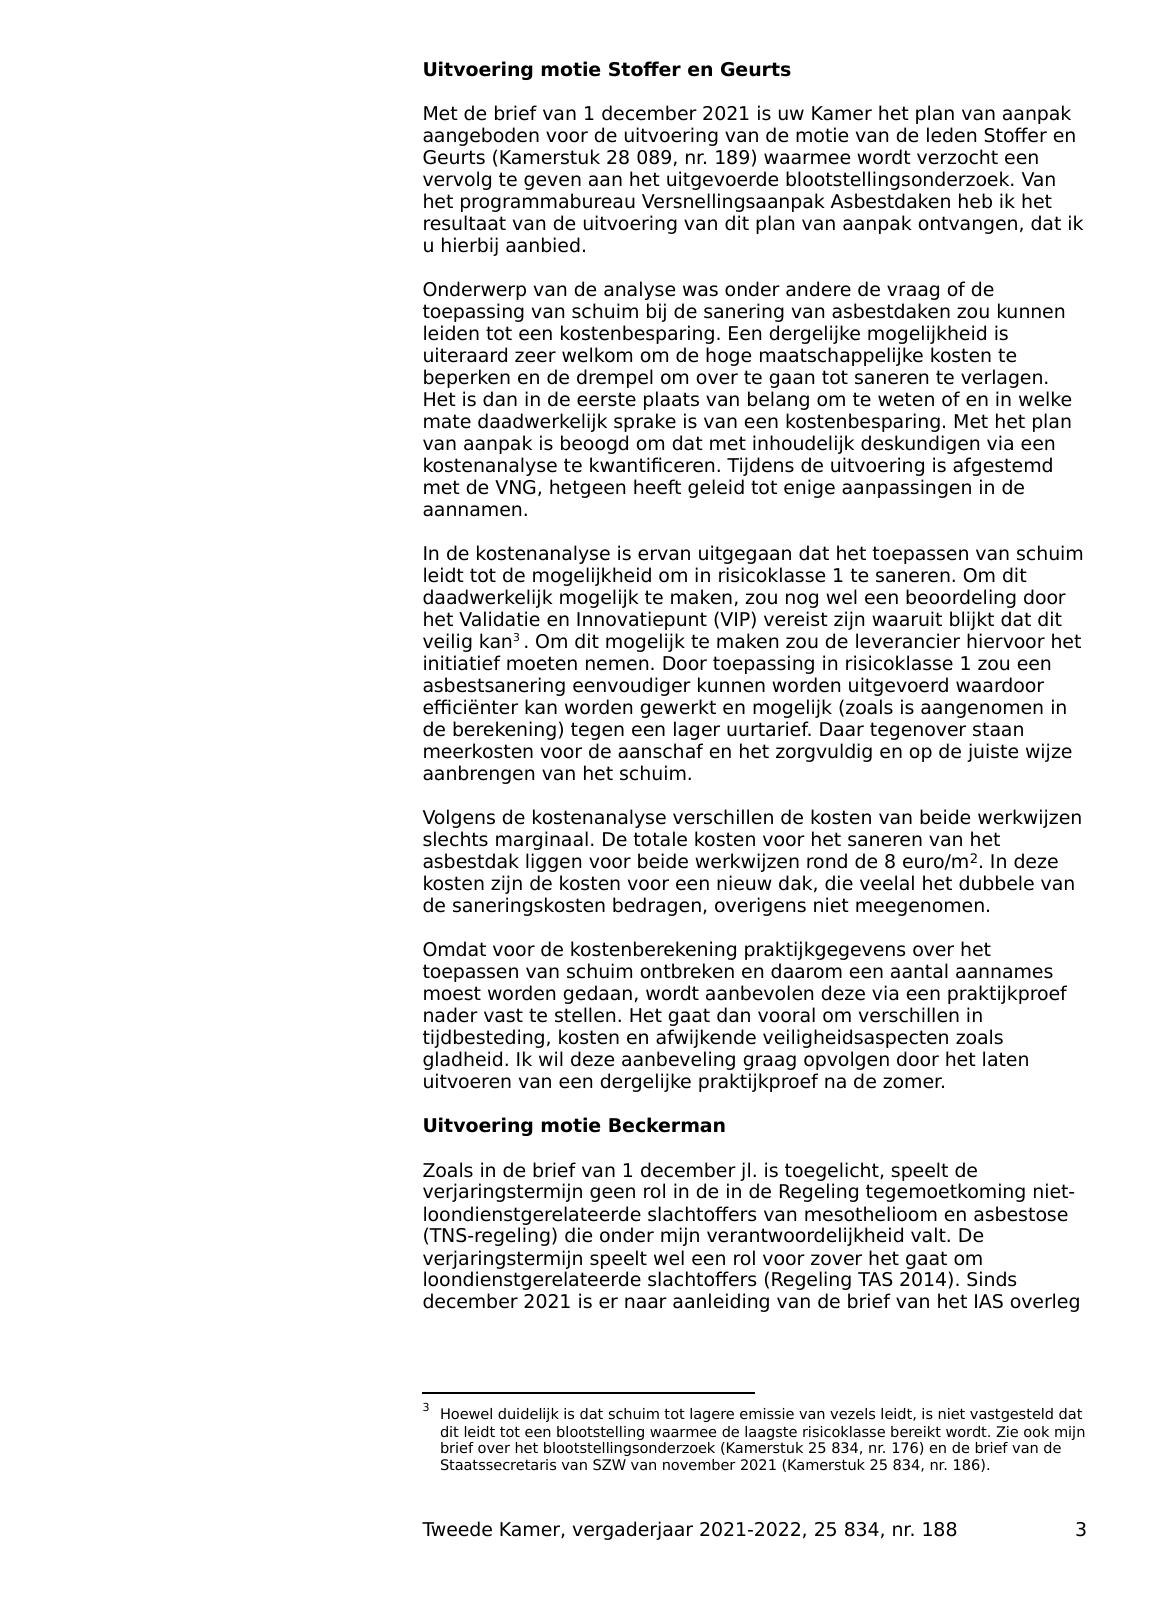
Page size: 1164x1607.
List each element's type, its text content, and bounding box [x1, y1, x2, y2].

text Met de brief van 1 december 2021 is uw Kamer het plan van aanpak aangeboden voor de uitvoering van de motie van de leden Stoffer en Geurts (Kamerstuk 28 089, nr. 189) waarmee wordt verzocht een vervolg te geven aan het uitgevoerde blootstellingsonderzoek. Van het programmabureau Versnellingsaanpak Asbestdaken heb ik het resultaat van de uitvoering van dit plan van aanpak ontvangen, dat ik u hierbij aanbied. [422, 103, 1087, 257]
text Volgens de kostenanalyse verschillen de kosten van beide werkwijzen slechts marginaal. De totale kosten voor het saneren van het asbestdak liggen voor beide werkwijzen rond de 8 euro/m2. In deze kosten zijn de kosten voor een nieuw dak, die veelal het dubbele van de saneringskosten bedragen, overigens niet meegenomen. [422, 807, 1087, 917]
text Omdat voor de kostenberekening praktijkgegevens over het toepassen van schuim ontbreken en daarom een aantal aannames moest worden gedaan, wordt aanbevolen deze via een praktijkproef nader vast te stellen. Het gaat dan vooral om verschillen in tijdbesteding, kosten en afwijkende veiligheidsaspecten zoals gladheid. Ik wil deze aanbeveling graag opvolgen door het laten uitvoeren van een dergelijke praktijkproef na de zomer. [422, 939, 1087, 1093]
text In de kostenanalyse is ervan uitgegaan dat het toepassen van schuim leidt tot de mogelijkheid om in risicoklasse 1 te saneren. Om dit daadwerkelijk mogelijk te maken, zou nog wel een beoordeling door het Validatie en Innovatiepunt (VIP) vereist zijn waaruit blijkt dat dit veilig kan. Om dit mogelijk te maken zou de leverancier hiervoor het initiatief moeten nemen. Door toepassing in risicoklasse 1 zou een asbestsanering eenvoudiger kunnen worden uitgevoerd waardoor efficiënter kan worden gewerkt en mogelijk (zoals is aangenomen in de berekening) tegen een lager uurtarief. Daar tegenover staan meerkosten voor de aanschaf en het zorgvuldig en op de juiste wijze aanbrengen van het schuim. [422, 543, 1087, 785]
text Onderwerp van de analyse was onder andere de vraag of de toepassing van schuim bij de sanering van asbestdaken zou kunnen leiden tot een kostenbesparing. Een dergelijke mogelijkheid is uiteraard zeer welkom om de hoge maatschappelijke kosten te beperken en de drempel om over te gaan tot saneren te verlagen. Het is dan in de eerste plaats van belang om te weten of en in welke mate daadwerkelijk sprake is van een kostenbesparing. Met het plan van aanpak is beoogd om dat met inhoudelijk deskundigen via een kostenanalyse te kwantificeren. Tijdens de uitvoering is afgestemd met de VNG, hetgeen heeft geleid tot enige aanpassingen in de aannamen. [422, 279, 1087, 521]
subtitle Uitvoering motie Stoffer en Geurts [422, 59, 1087, 81]
subtitle Uitvoering motie Beckerman [422, 1115, 1087, 1137]
text Hoewel duidelijk is dat schuim tot lagere emissie van vezels leidt, is niet vastgesteld dat dit leidt tot een blootstelling waarmee de laagste risicoklasse bereikt wordt. Zie ook mijn brief over het blootstellingsonderzoek (Kamerstuk 25 834, nr. 176) en de brief van de Staatssecretaris van SZW van november 2021 (Kamerstuk 25 834, nr. 186). [422, 1402, 1087, 1474]
text Zoals in de brief van 1 december jl. is toegelicht, speelt de verjaringstermijn geen rol in de in de Regeling tegemoetkoming niet-loondienstgerelateerde slachtoffers van mesothelioom en asbestose (TNS-regeling) die onder mijn verantwoordelijkheid valt. De verjaringstermijn speelt wel een rol voor zover het gaat om loondienstgerelateerde slachtoffers (Regeling TAS 2014). Sinds december 2021 is er naar aanleiding van de brief van het IAS overleg [422, 1159, 1087, 1313]
